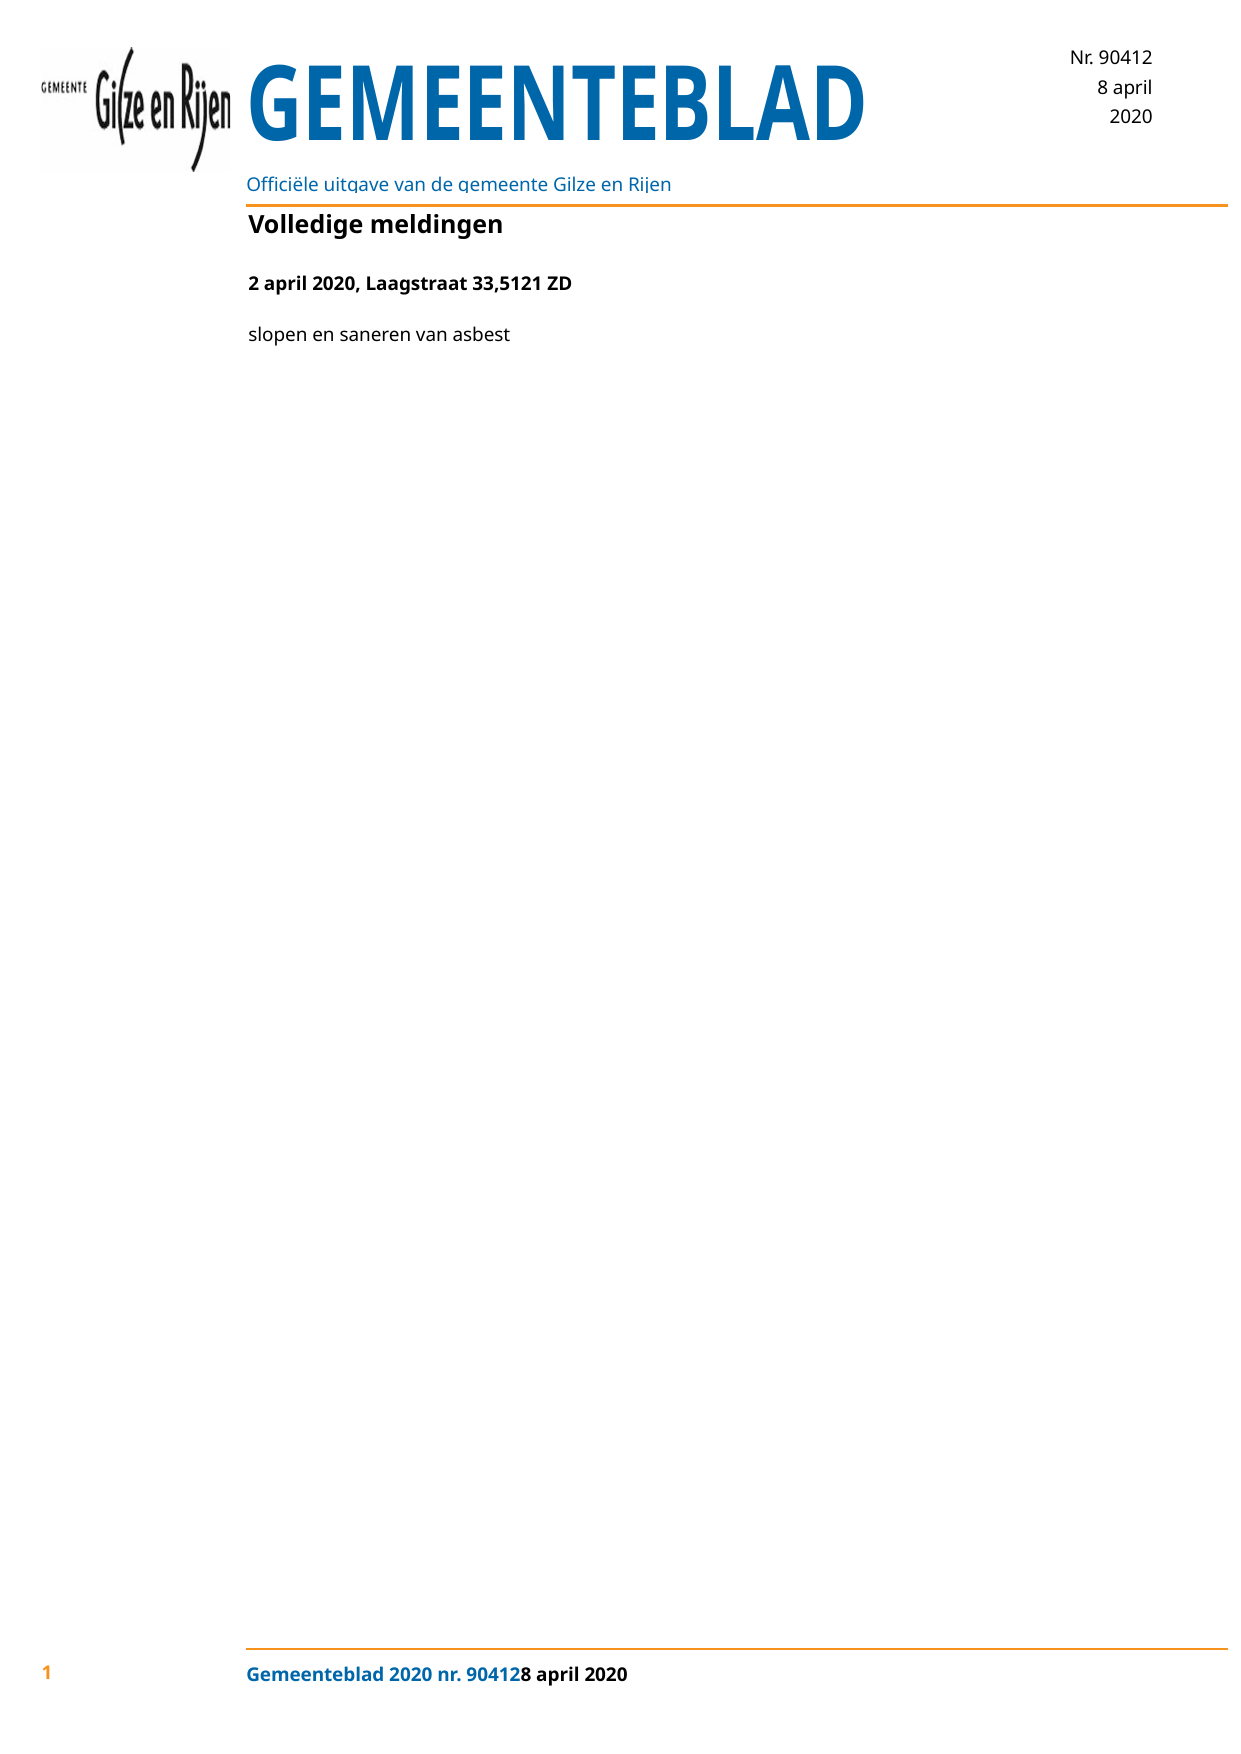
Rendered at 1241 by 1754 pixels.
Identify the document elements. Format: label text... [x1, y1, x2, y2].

picture [41, 47, 231, 172]
text slopen en saneren van asbest [248, 321, 1152, 346]
text Volledige meldingen [248, 207, 1152, 241]
text 2 april 2020, Laagstraat 33,5121 ZD [248, 270, 1152, 296]
